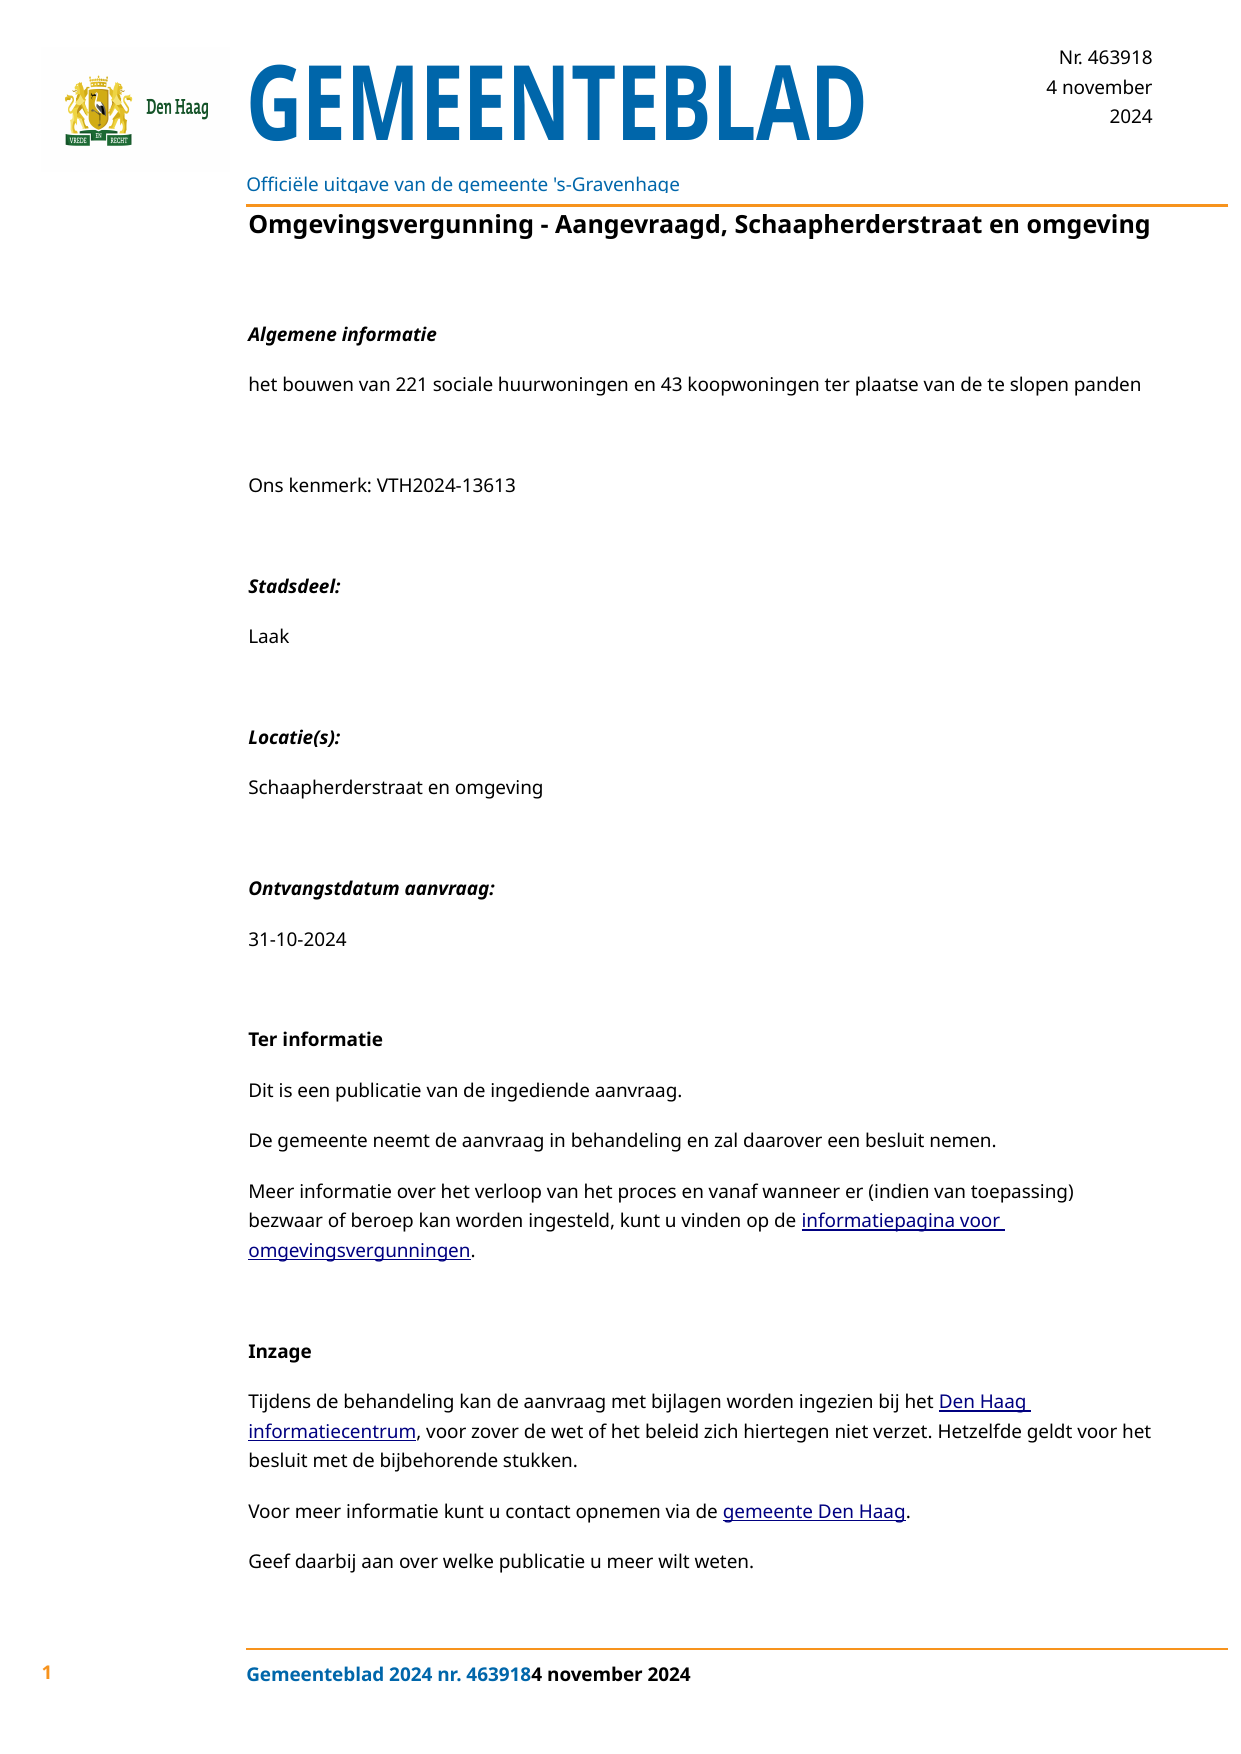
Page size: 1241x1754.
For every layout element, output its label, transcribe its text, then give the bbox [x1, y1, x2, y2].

text 31-10-2024 [248, 926, 1152, 951]
text Algemene informatie [248, 321, 1152, 346]
text Tijdens de behandeling kan de aanvraag met bijlagen worden ingezien bij het Den Haag informatiecentrum, voor zover de wet of het beleid zich hiertegen niet verzet. Hetzelfde geldt voor het besluit met de bijbehorende stukken. [248, 1388, 1152, 1473]
text Ontvangstdatum aanvraag: [248, 875, 1152, 901]
text Dit is een publicatie van de ingediende aanvraag. [248, 1077, 1152, 1103]
text Omgevingsvergunning - Aangevraagd, Schaapherderstraat en omgeving [248, 207, 1152, 241]
text Ons kenmerk: VTH2024-13613 [248, 472, 1152, 498]
text Meer informatie over het verloop van het proces en vanaf wanneer er (indien van toepassing) bezwaar of beroep kan worden ingesteld, kunt u vinden op de informatiepagina voor omgevingsvergunningen. [248, 1178, 1152, 1263]
text Ter informatie [248, 1027, 1152, 1052]
text Voor meer informatie kunt u contact opnemen via de gemeente Den Haag. [248, 1498, 1152, 1523]
text Geef daarbij aan over welke publicatie u meer wilt weten. [248, 1548, 1152, 1574]
text Schaapherderstraat en omgeving [248, 774, 1152, 800]
text De gemeente neemt de aanvraag in behandeling en zal daarover een besluit nemen. [248, 1127, 1152, 1153]
picture [41, 47, 231, 172]
text Inzage [248, 1338, 1152, 1363]
text het bouwen van 221 sociale huurwoningen en 43 koopwoningen ter plaatse van de te slopen panden [248, 371, 1152, 397]
text Locatie(s): [248, 724, 1152, 750]
text Stadsdeel: [248, 573, 1152, 598]
text Laak [248, 623, 1152, 649]
